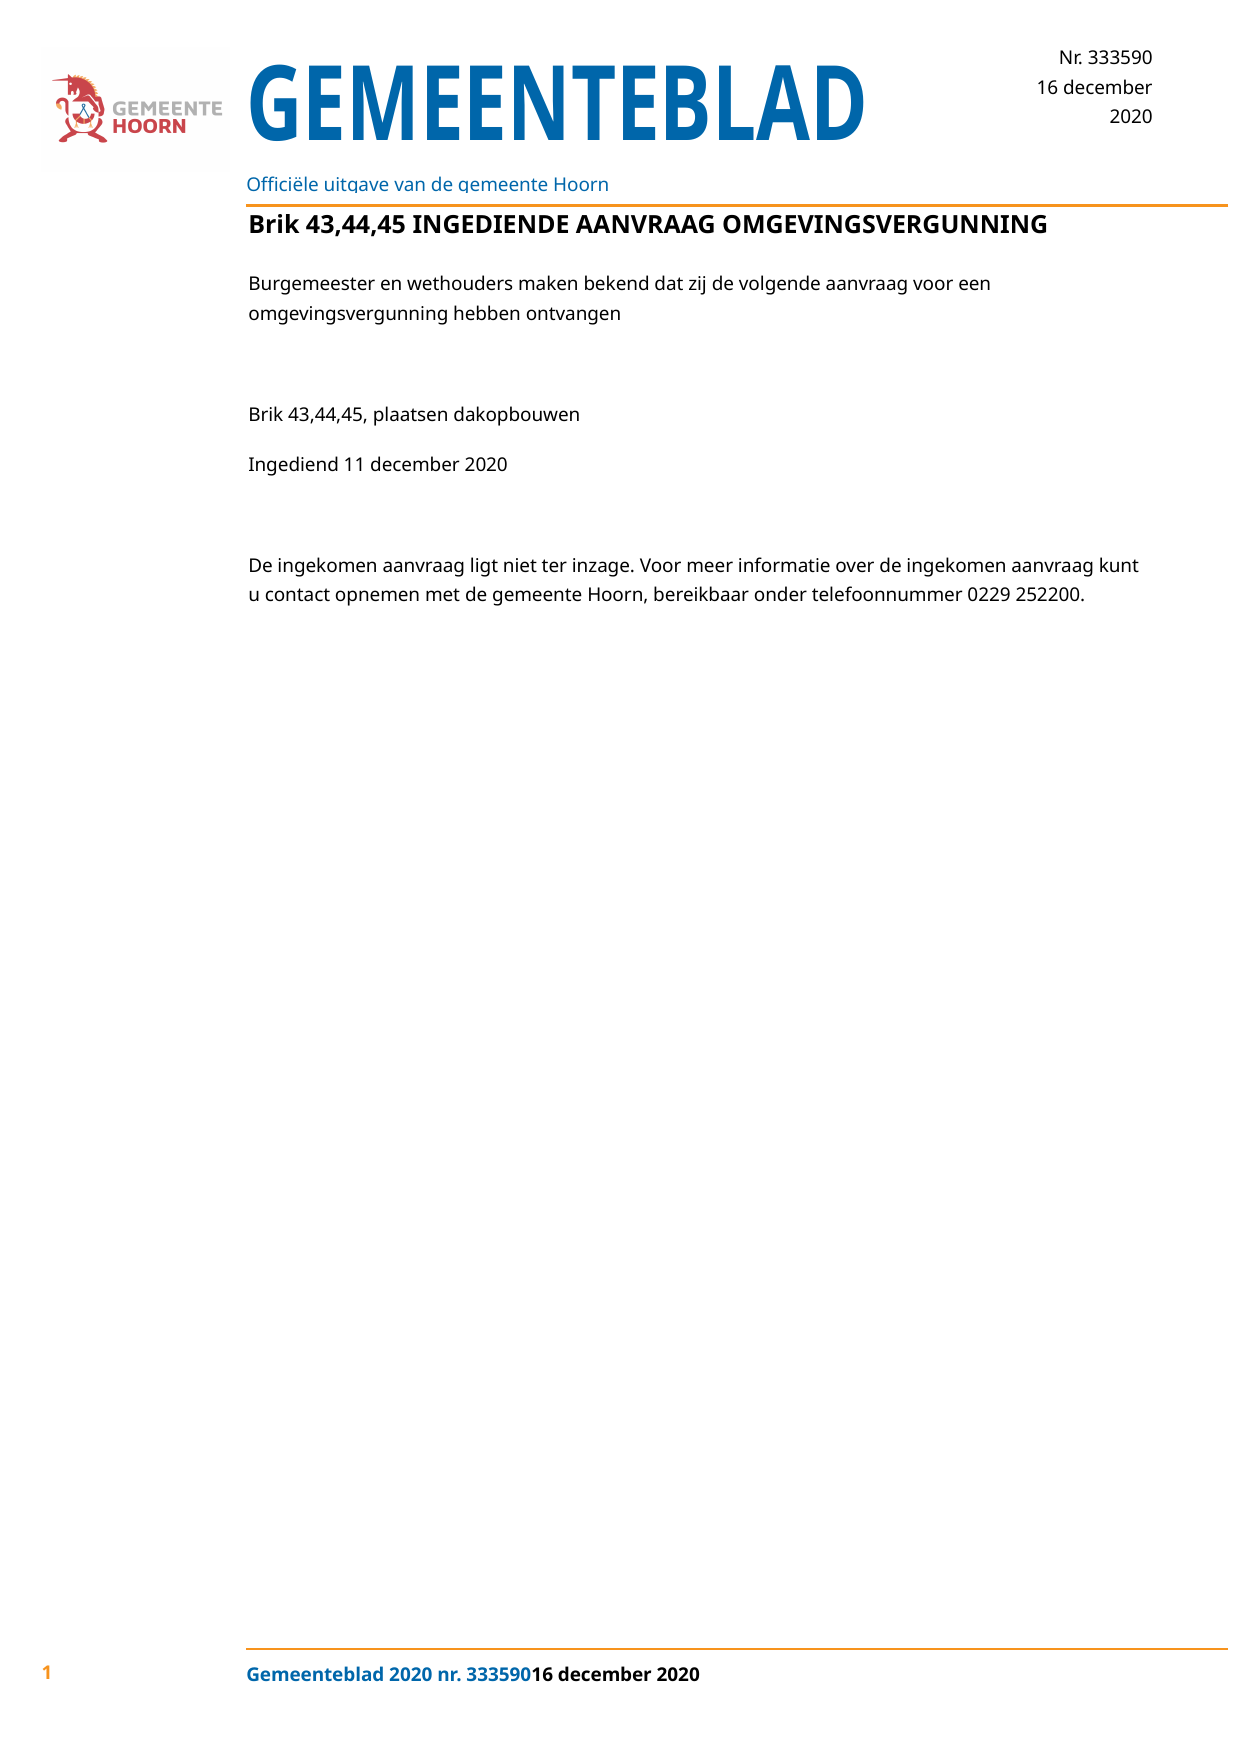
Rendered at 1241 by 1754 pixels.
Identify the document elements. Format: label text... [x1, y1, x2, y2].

picture [41, 47, 231, 172]
text De ingekomen aanvraag ligt niet ter inzage. Voor meer informatie over de ingekomen aanvraag kunt u contact opnemen met de gemeente Hoorn, bereikbaar onder telefoonnummer 0229 252200. [248, 552, 1152, 607]
text Brik 43,44,45 INGEDIENDE AANVRAAG OMGEVINGSVERGUNNING [248, 207, 1152, 241]
text Burgemeester en wethouders maken bekend dat zij de volgende aanvraag voor een omgevingsvergunning hebben ontvangen [248, 270, 1152, 326]
text Brik 43,44,45, plaatsen dakopbouwen [248, 401, 1152, 426]
text Ingediend 11 december 2020 [248, 451, 1152, 477]
